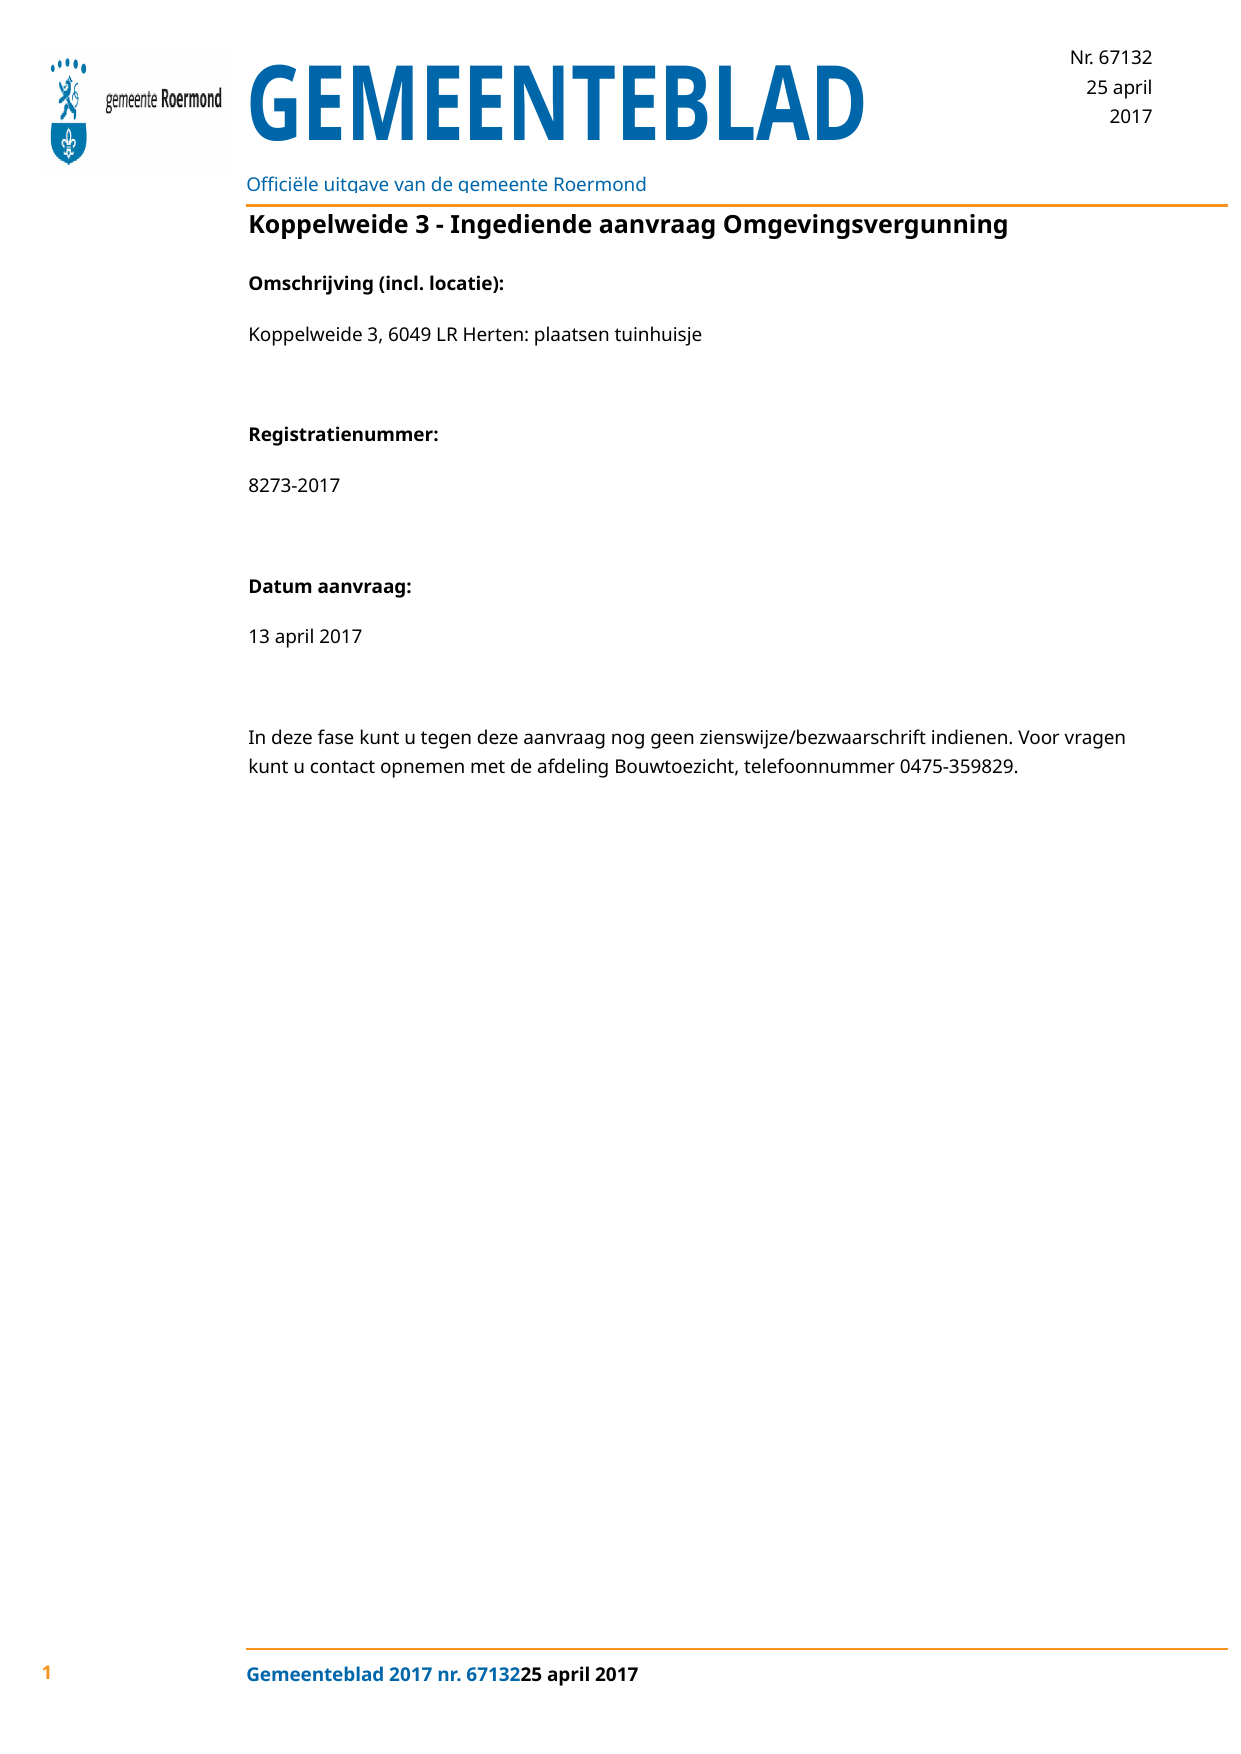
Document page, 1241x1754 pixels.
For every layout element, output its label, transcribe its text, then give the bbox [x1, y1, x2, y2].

text Datum aanvraag: [248, 573, 1152, 598]
text Koppelweide 3, 6049 LR Herten: plaatsen tuinhuisje [248, 321, 1152, 346]
picture [41, 47, 231, 172]
text Omschrijving (incl. locatie): [248, 270, 1152, 296]
text In deze fase kunt u tegen deze aanvraag nog geen zienswijze/bezwaarschrift indienen. Voor vragen kunt u contact opnemen met de afdeling Bouwtoezicht, telefoonnummer 0475-359829. [248, 724, 1152, 779]
text Registratienummer: [248, 422, 1152, 447]
text 8273-2017 [248, 472, 1152, 498]
text Koppelweide 3 - Ingediende aanvraag Omgevingsvergunning [248, 207, 1152, 241]
text 13 april 2017 [248, 623, 1152, 649]
